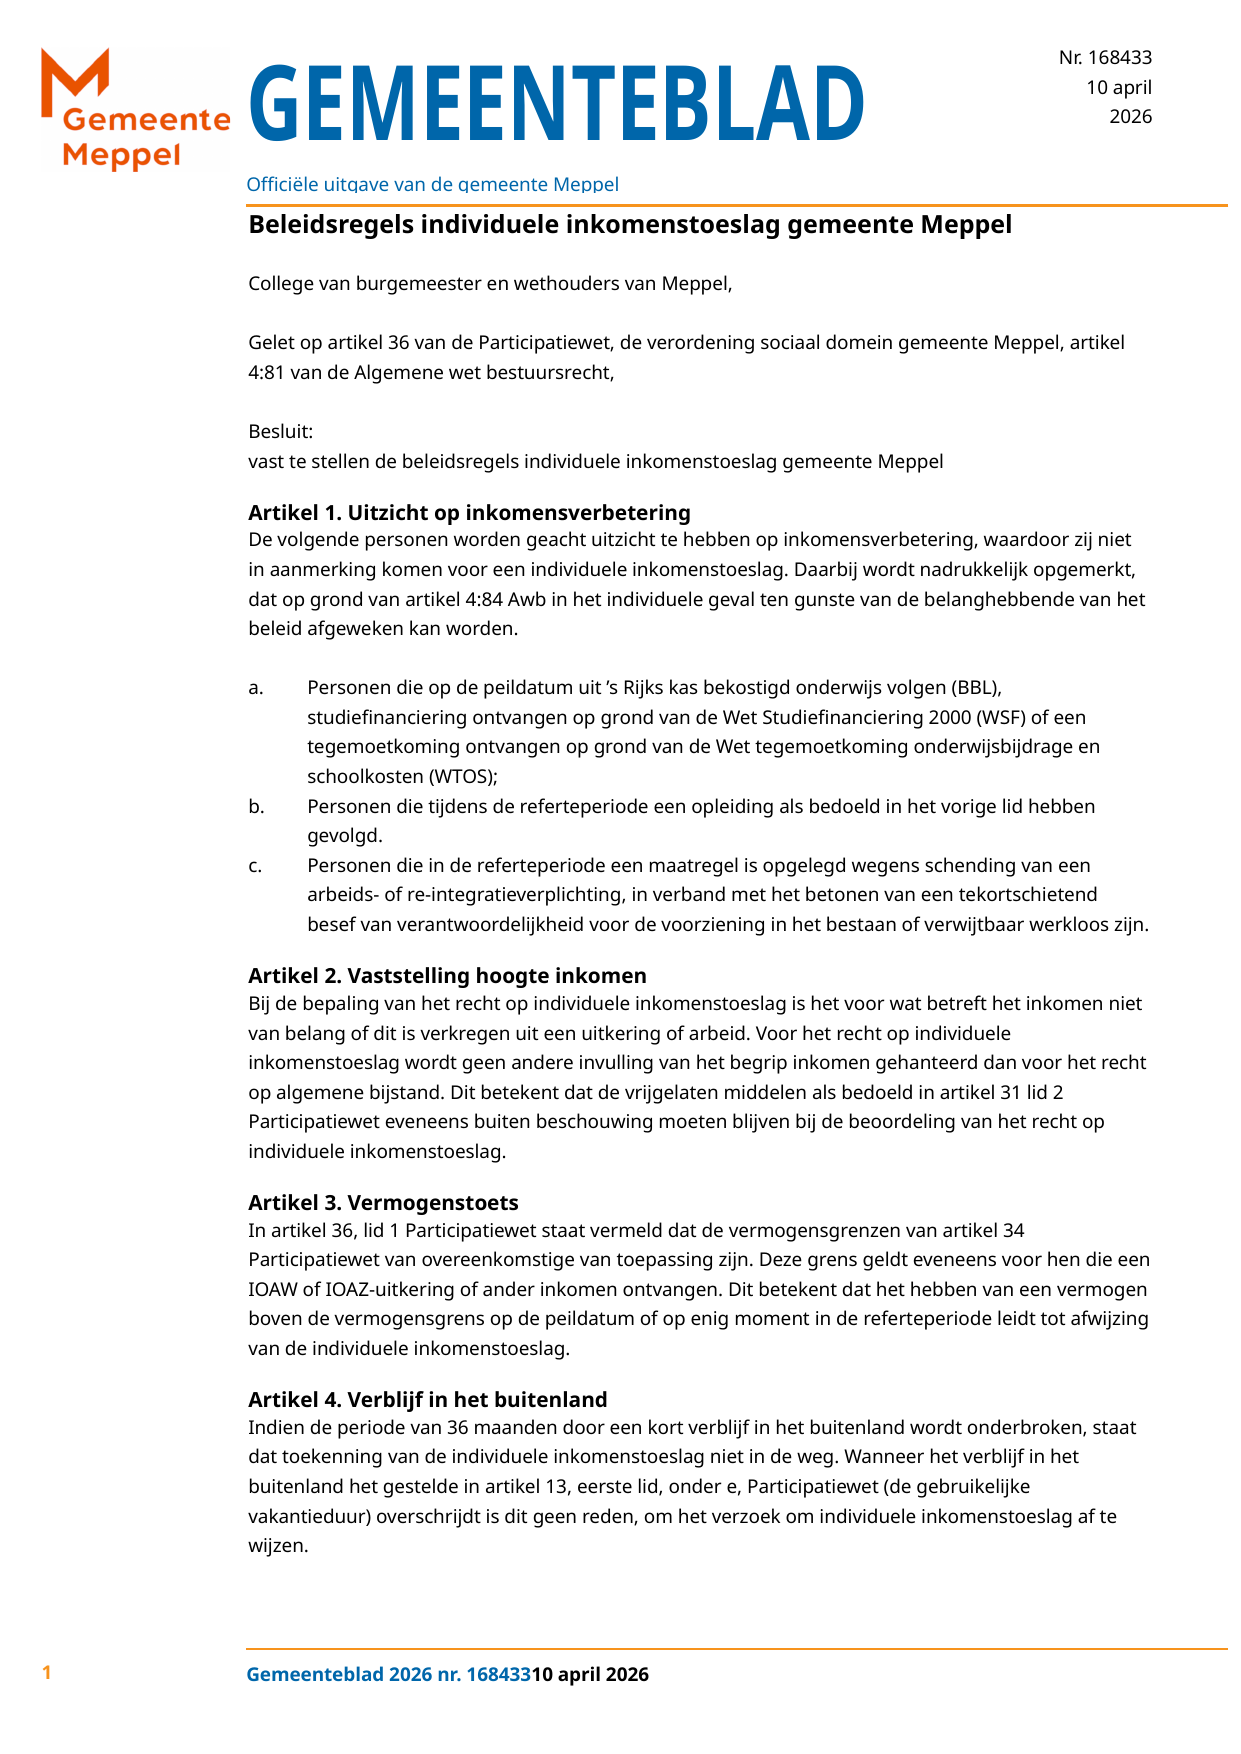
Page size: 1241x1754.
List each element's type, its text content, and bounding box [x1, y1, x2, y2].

picture [41, 47, 231, 172]
text Gelet op artikel 36 van de Participatiewet, de verordening sociaal domein gemeente Meppel, artikel 4:81 van de Algemene wet bestuursrecht, [248, 329, 1152, 385]
text De volgende personen worden geacht uitzicht te hebben op inkomensverbetering, waardoor zij niet in aanmerking komen voor een individuele inkomenstoeslag. Daarbij wordt nadrukkelijk opgemerkt, dat op grond van artikel 4:84 Awb in het individuele geval ten gunste van de belanghebbende van het beleid afgeweken kan worden. [248, 527, 1152, 641]
text Besluit: [248, 418, 1152, 444]
text Indien de periode van 36 maanden door een kort verblijf in het buitenland wordt onderbroken, staat dat toekenning van de individuele inkomenstoeslag niet in de weg. Wanneer het verblijf in het buitenland het gestelde in artikel 13, eerste lid, onder e, Participatiewet (de gebruikelijke vakantieduur) overschrijdt is dit geen reden, om het verzoek om individuele inkomenstoeslag af te wijzen. [248, 1414, 1152, 1558]
text Artikel 3. Vermogenstoets [248, 1188, 1152, 1217]
text Artikel 2. Vaststelling hoogte inkomen [248, 962, 1152, 990]
text Artikel 1. Uitzicht op inkomensverbetering [248, 498, 1152, 527]
list Personen die in de referteperiode een maatregel is opgelegd wegens schending van een arbeids- of re-integratieverplichting, in verband met het betonen van een tekortschietend besef van verantwoordelijkheid voor de voorziening in het bestaan of verwijtbaar werkloos zijn. [248, 852, 1152, 937]
text Beleidsregels individuele inkomenstoeslag gemeente Meppel [248, 207, 1152, 241]
text College van burgemeester en wethouders van Meppel, [248, 270, 1152, 296]
text Artikel 4. Verblijf in het buitenland [248, 1386, 1152, 1414]
text Bij de bepaling van het recht op individuele inkomenstoeslag is het voor wat betreft het inkomen niet van belang of dit is verkregen uit een uitkering of arbeid. Voor het recht op individuele inkomenstoeslag wordt geen andere invulling van het begrip inkomen gehanteerd dan voor het recht op algemene bijstand. Dit betekent dat de vrijgelaten middelen als bedoeld in artikel 31 lid 2 Participatiewet eveneens buiten beschouwing moeten blijven bij de beoordeling van het recht op individuele inkomenstoeslag. [248, 990, 1152, 1164]
list Personen die tijdens de referteperiode een opleiding als bedoeld in het vorige lid hebben gevolgd. [248, 793, 1152, 848]
list Personen die op de peildatum uit ’s Rijks kas bekostigd onderwijs volgen (BBL), studiefinanciering ontvangen op grond van de Wet Studiefinanciering 2000 (WSF) of een tegemoetkoming ontvangen op grond van de Wet tegemoetkoming onderwijsbijdrage en schoolkosten (WTOS); [248, 674, 1152, 789]
text In artikel 36, lid 1 Participatiewet staat vermeld dat de vermogensgrenzen van artikel 34 Participatiewet van overeenkomstige van toepassing zijn. Deze grens geldt eveneens voor hen die een IOAW of IOAZ-uitkering of ander inkomen ontvangen. Dit betekent dat het hebben van een vermogen boven de vermogensgrens op de peildatum of op enig moment in de referteperiode leidt tot afwijzing van de individuele inkomenstoeslag. [248, 1217, 1152, 1361]
text vast te stellen de beleidsregels individuele inkomenstoeslag gemeente Meppel [248, 448, 1152, 473]
